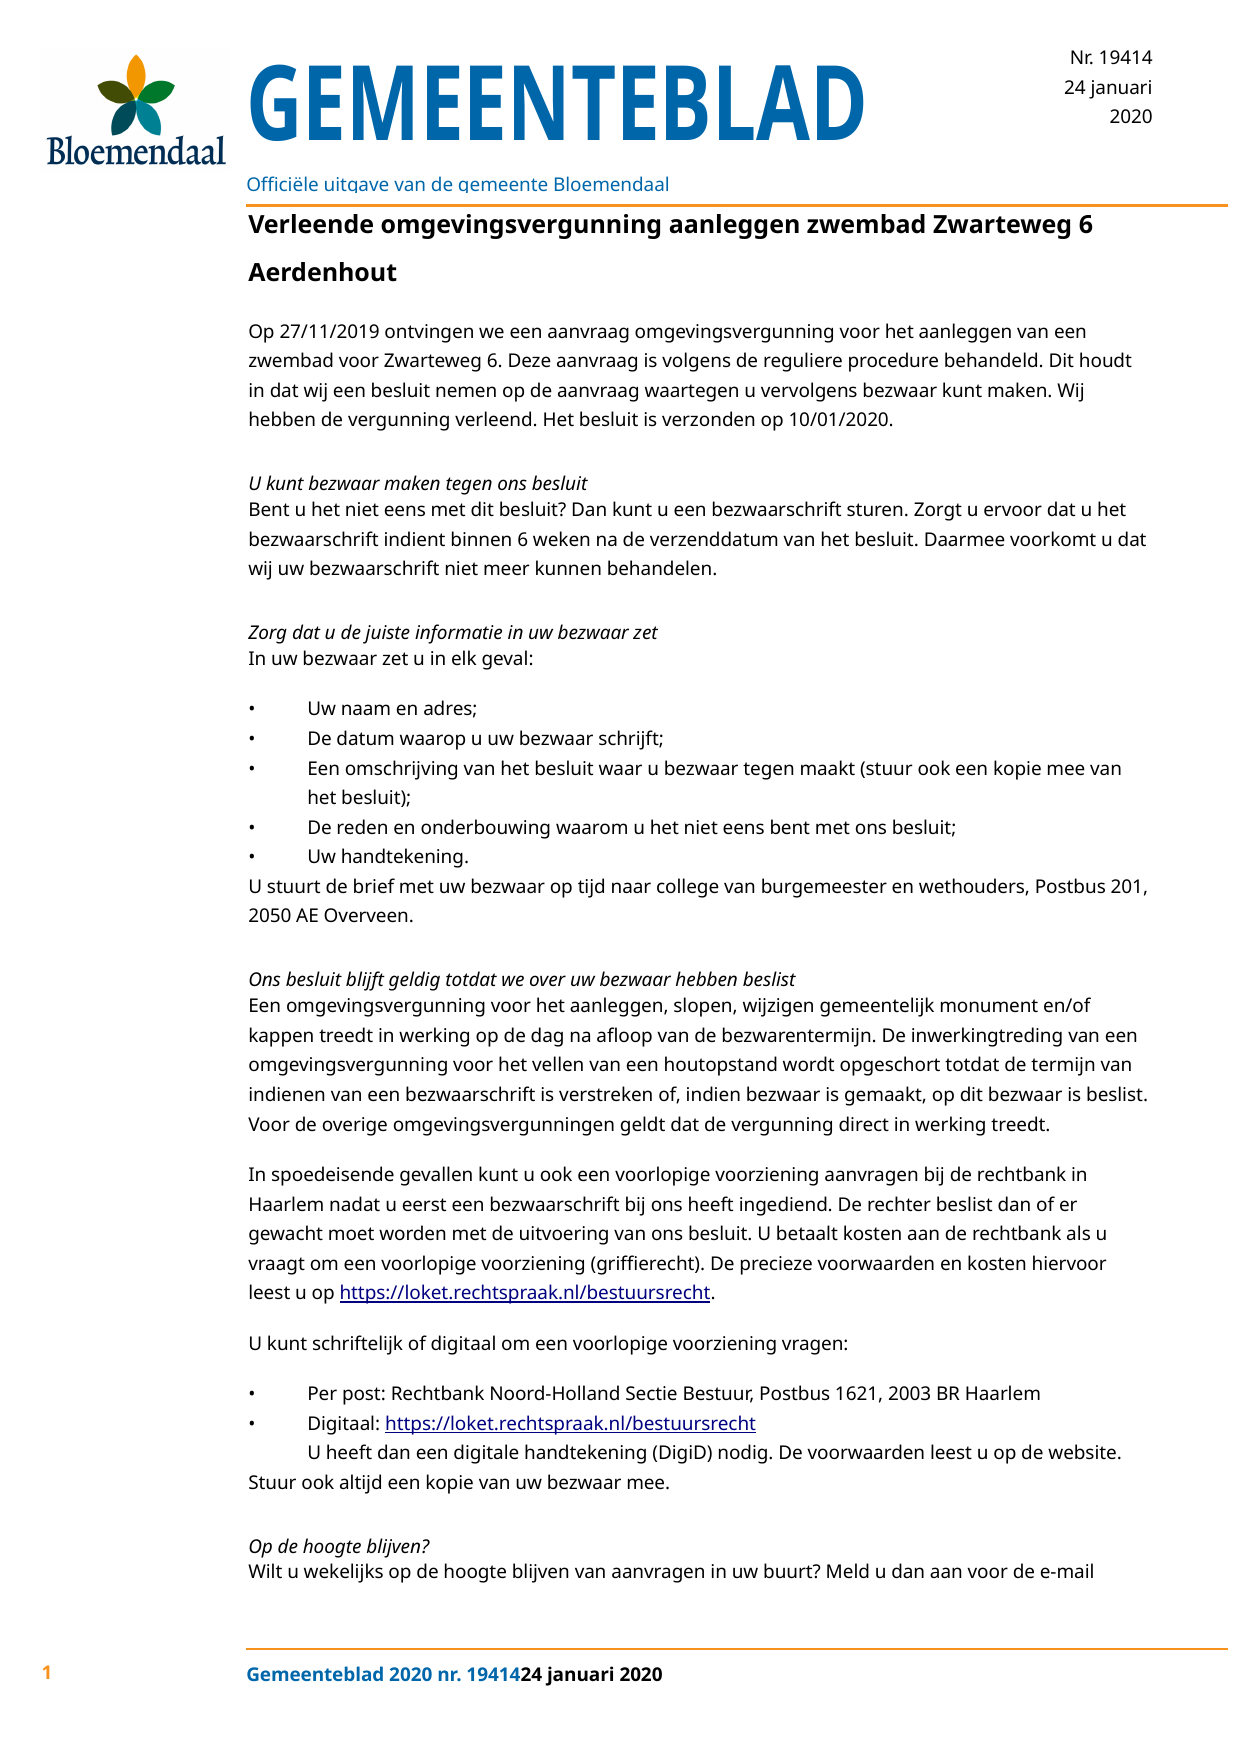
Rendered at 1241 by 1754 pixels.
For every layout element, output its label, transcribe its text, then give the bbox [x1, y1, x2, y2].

picture [41, 47, 231, 172]
list Een omschrijving van het besluit waar u bezwaar tegen maakt (stuur ook een kopie mee van het besluit); [248, 755, 1152, 810]
list U heeft dan een digitale handtekening (DigiD) nodig. De voorwaarden leest u op de website. [248, 1439, 1152, 1465]
list Digitaal: https://loket.rechtspraak.nl/bestuursrecht [248, 1410, 1152, 1436]
list Uw naam en adres; [248, 696, 1152, 721]
list Per post: Rechtbank Noord-Holland Sectie Bestuur, Postbus 1621, 2003 BR Haarlem [248, 1380, 1152, 1406]
text Ons besluit blijft geldig totdat we over uw bezwaar hebben beslist [248, 967, 1152, 992]
text U kunt schriftelijk of digitaal om een voorlopige voorziening vragen: [248, 1330, 1152, 1356]
text Bent u het niet eens met dit besluit? Dan kunt u een bezwaarschrift sturen. Zorgt u ervoor dat u het bezwaarschrift indient binnen 6 weken na de verzenddatum van het besluit. Daarmee voorkomt u dat wij uw bezwaarschrift niet meer kunnen behandelen. [248, 496, 1152, 581]
text Stuur ook altijd een kopie van uw bezwaar mee. [248, 1469, 1152, 1495]
text Op de hoogte blijven? [248, 1533, 1152, 1559]
text U kunt bezwaar maken tegen ons besluit [248, 471, 1152, 496]
text Op 27/11/2019 ontvingen we een aanvraag omgevingsvergunning voor het aanleggen van een zwembad voor Zwarteweg 6. Deze aanvraag is volgens de reguliere procedure behandeld. Dit houdt in dat wij een besluit nemen op de aanvraag waartegen u vervolgens bezwaar kunt maken. Wij hebben de vergunning verleend. Het besluit is verzonden op 10/01/2020. [248, 318, 1152, 432]
list Uw handtekening. [248, 843, 1152, 869]
text Wilt u wekelijks op de hoogte blijven van aanvragen in uw buurt? Meld u dan aan voor de e-mail [248, 1559, 1152, 1584]
list De reden en onderbouwing waarom u het niet eens bent met ons besluit; [248, 814, 1152, 840]
text U stuurt de brief met uw bezwaar op tijd naar college van burgemeester en wethouders, Postbus 201, 2050 AE Overveen. [248, 873, 1152, 928]
text Verleende omgevingsvergunning aanleggen zwembad Zwarteweg 6 Aerdenhout [248, 207, 1152, 288]
list De datum waarop u uw bezwaar schrijft; [248, 725, 1152, 751]
text Een omgevingsvergunning voor het aanleggen, slopen, wijzigen gemeentelijk monument en/of kappen treedt in werking op de dag na afloop van de bezwarentermijn. De inwerkingtreding van een omgevingsvergunning voor het vellen van een houtopstand wordt opgeschort totdat de termijn van indienen van een bezwaarschrift is verstreken of, indien bezwaar is gemaakt, op dit bezwaar is beslist. Voor de overige omgevingsvergunningen geldt dat de vergunning direct in werking treedt. [248, 992, 1152, 1136]
text In uw bezwaar zet u in elk geval: [248, 645, 1152, 671]
text In spoedeisende gevallen kunt u ook een voorlopige voorziening aanvragen bij de rechtbank in Haarlem nadat u eerst een bezwaarschrift bij ons heeft ingediend. De rechter beslist dan of er gewacht moet worden met de uitvoering van ons besluit. U betaalt kosten aan de rechtbank als u vraagt om een voorlopige voorziening (griffierecht). De precieze voorwaarden en kosten hiervoor leest u op https://loket.rechtspraak.nl/bestuursrecht. [248, 1161, 1152, 1305]
text Zorg dat u de juiste informatie in uw bezwaar zet [248, 619, 1152, 645]
